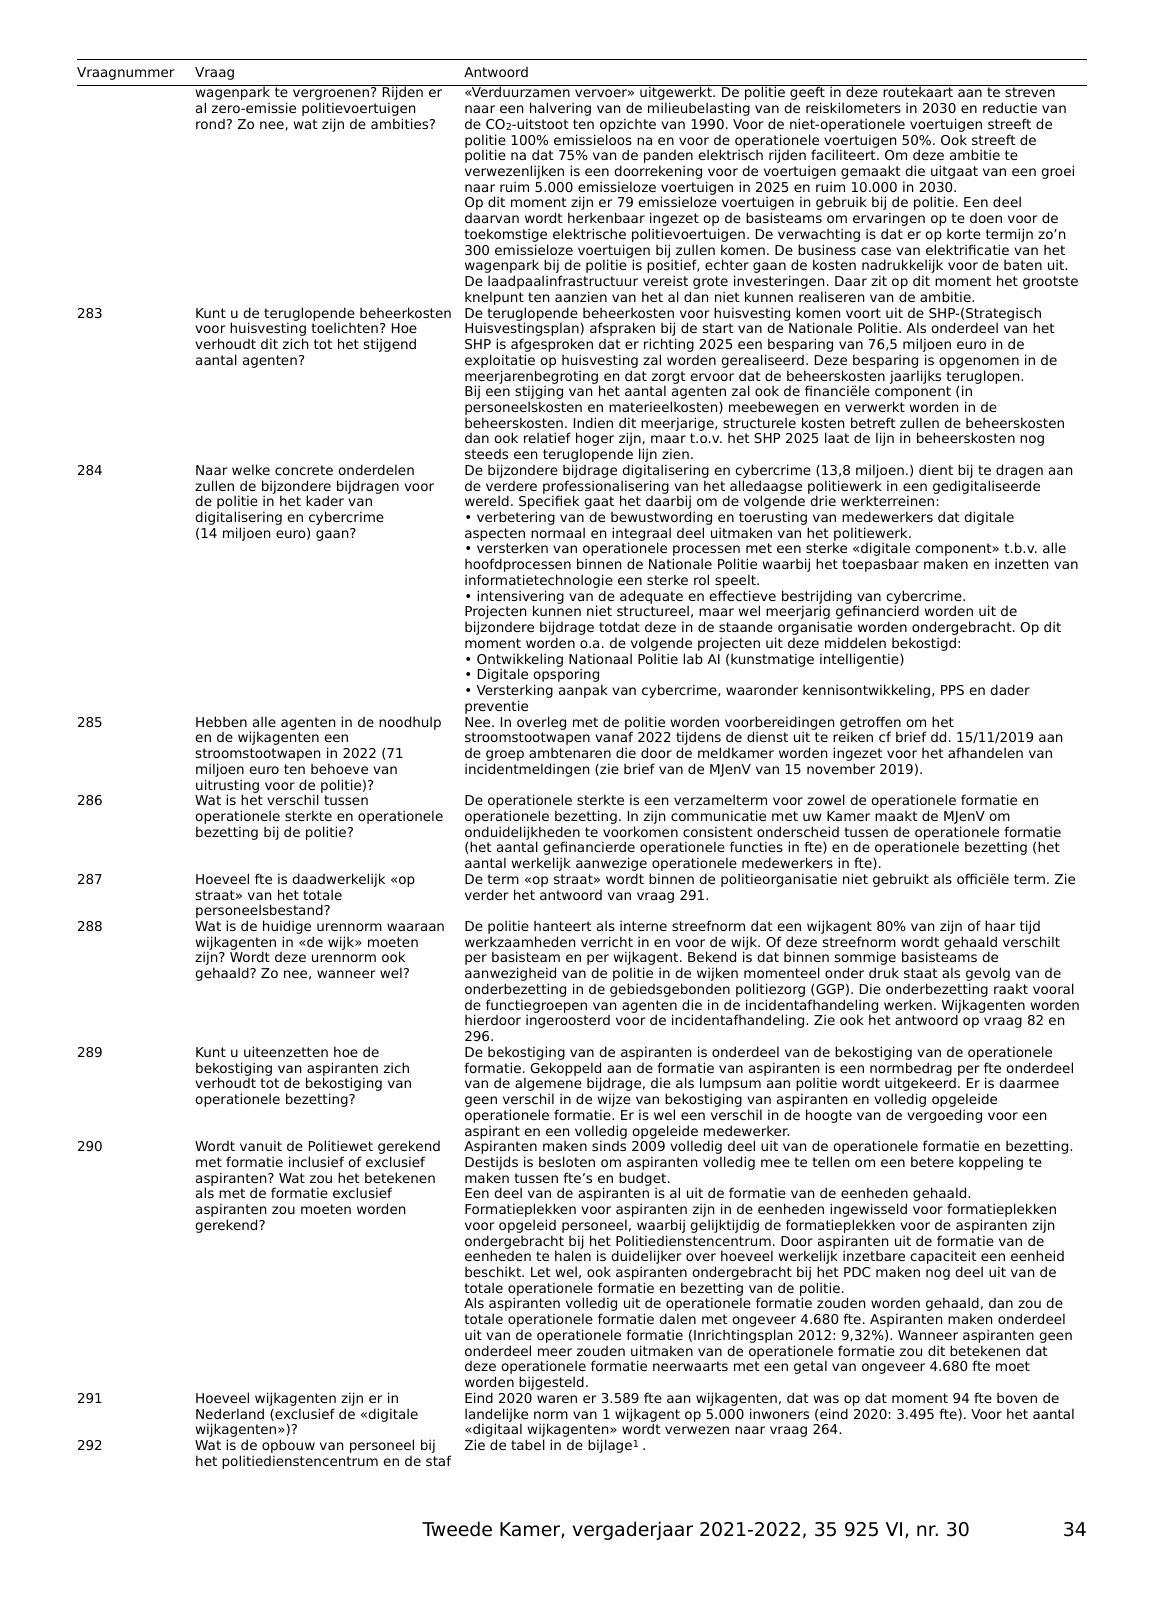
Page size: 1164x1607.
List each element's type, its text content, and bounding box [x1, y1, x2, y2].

table_cell Aspiranten maken sinds 2009 volledig deel uit van de operationele formatie en bezetting. Destijds is besloten om aspiranten volledig mee te tellen om een betere koppeling te maken tussen fte’s en budget. Een deel van de aspiranten is al uit de formatie van de eenheden gehaald. Formatieplekken voor aspiranten zijn in de eenheden ingewisseld voor formatieplekken voor opgeleid personeel, waarbij gelijktijdig de formatieplekken voor de aspiranten zijn ondergebracht bij het Politiedienstencentrum. Door aspiranten uit de formatie van de eenheden te halen is duidelijker over hoeveel werkelijk inzetbare capaciteit een eenheid beschikt. Let wel, ook aspiranten ondergebracht bij het PDC maken nog deel uit van de totale operationele formatie en bezetting van de politie. Als aspiranten volledig uit de operationele formatie zouden worden gehaald, dan zou de totale operationele formatie dalen met ongeveer 4.680 fte. Aspiranten maken onderdeel uit van de operationele formatie (Inrichtingsplan 2012: 9,32%). Wanneer aspiranten geen onderdeel meer zouden uitmaken van de operationele formatie zou dit betekenen dat deze operationele formatie neerwaarts met een getal van ongeveer 4.680 fte moet worden bijgesteld. [458, 1139, 1087, 1391]
table_cell Nee. In overleg met de politie worden voorbereidingen getroffen om het stroomstootwapen vanaf 2022 tijdens de dienst uit te reiken cf brief dd. 15/11/2019 aan de groep ambtenaren die door de meldkamer worden ingezet voor het afhandelen van incidentmeldingen (zie brief van de MJenV van 15 november 2019). [458, 714, 1087, 793]
table_cell 287 [77, 872, 189, 919]
table_cell [77, 86, 189, 305]
table_cell 292 [77, 1438, 189, 1469]
table_cell Naar welke concrete onderdelen zullen de bijzondere bijdragen voor de politie in het kader van digitalisering en cybercrime (14 miljoen euro) gaan? [189, 463, 458, 714]
table_cell Hebben alle agenten in de noodhulp en de wijkagenten een stroomstootwapen in 2022 (71 miljoen euro ten behoeve van uitrusting voor de politie)? [189, 714, 458, 793]
table_cell Hoeveel wijkagenten zijn er in Nederland (exclusief de «digitale wijkagenten»)? [189, 1391, 458, 1438]
table_cell De operationele sterkte is een verzamelterm voor zowel de operationele formatie en operationele bezetting. In zijn communicatie met uw Kamer maakt de MJenV om onduidelijkheden te voorkomen consistent onderscheid tussen de operationele formatie (het aantal gefinancierde operationele functies in fte) en de operationele bezetting (het aantal werkelijk aanwezige operationele medewerkers in fte). [458, 793, 1087, 872]
table_cell wagenpark te vergroenen? Rijden er al zero-emissie politievoertuigen rond? Zo nee, wat zijn de ambities? [189, 86, 458, 305]
table_cell De term «op straat» wordt binnen de politieorganisatie niet gebruikt als officiële term. Zie verder het antwoord van vraag 291. [458, 872, 1087, 919]
table_cell 289 [77, 1045, 189, 1139]
table_header Antwoord [458, 60, 1087, 85]
table_cell De politie hanteert als interne streefnorm dat een wijkagent 80% van zijn of haar tijd werkzaamheden verricht in en voor de wijk. Of deze streefnorm wordt gehaald verschilt per basisteam en per wijkagent. Bekend is dat binnen sommige basisteams de aanwezigheid van de politie in de wijken momenteel onder druk staat als gevolg van de onderbezetting in de gebiedsgebonden politiezorg (GGP). Die onderbezetting raakt vooral de functiegroepen van agenten die in de incidentafhandeling werken. Wijkagenten worden hierdoor ingeroosterd voor de incidentafhandeling. Zie ook het antwoord op vraag 82 en 296. [458, 919, 1087, 1045]
table_cell Eind 2020 waren er 3.589 fte aan wijkagenten, dat was op dat moment 94 fte boven de landelijke norm van 1 wijkagent op 5.000 inwoners (eind 2020: 3.495 fte). Voor het aantal «digitaal wijkagenten» wordt verwezen naar vraag 264. [458, 1391, 1087, 1438]
table_cell 283 [77, 305, 189, 463]
table_cell Wordt vanuit de Politiewet gerekend met formatie inclusief of exclusief aspiranten? Wat zou het betekenen als met de formatie exclusief aspiranten zou moeten worden gerekend? [189, 1139, 458, 1391]
table_cell Kunt u uiteenzetten hoe de bekostiging van aspiranten zich verhoudt tot de bekostiging van operationele bezetting? [189, 1045, 458, 1139]
table_cell De teruglopende beheerkosten voor huisvesting komen voort uit de SHP-(Strategisch Huisvestingsplan) afspraken bij de start van de Nationale Politie. Als onderdeel van het SHP is afgesproken dat er richting 2025 een besparing van 76,5 miljoen euro in de exploitatie op huisvesting zal worden gerealiseerd. Deze besparing is opgenomen in de meerjarenbegroting en dat zorgt ervoor dat de beheerskosten jaarlijks teruglopen. Bij een stijging van het aantal agenten zal ook de financiële component (in personeelskosten en materieelkosten) meebewegen en verwerkt worden in de beheerskosten. Indien dit meerjarige, structurele kosten betreft zullen de beheerskosten dan ook relatief hoger zijn, maar t.o.v. het SHP 2025 laat de lijn in beheerskosten nog steeds een teruglopende lijn zien. [458, 305, 1087, 463]
table_cell Kunt u de teruglopende beheerkosten voor huisvesting toelichten? Hoe verhoudt dit zich tot het stijgend aantal agenten? [189, 305, 458, 463]
table_cell Wat is het verschil tussen operationele sterkte en operationele bezetting bij de politie? [189, 793, 458, 872]
table_cell De bekostiging van de aspiranten is onderdeel van de bekostiging van de operationele formatie. Gekoppeld aan de formatie van aspiranten is een normbedrag per fte onderdeel van de algemene bijdrage, die als lumpsum aan politie wordt uitgekeerd. Er is daarmee geen verschil in de wijze van bekostiging van aspiranten en volledig opgeleide operationele formatie. Er is wel een verschil in de hoogte van de vergoeding voor een aspirant en een volledig opgeleide medewerker. [458, 1045, 1087, 1139]
table_cell Zie de tabel in de bijlage1. [458, 1438, 1087, 1469]
table_header Vraagnummer [77, 60, 189, 85]
table_cell «Verduurzamen vervoer» uitgewerkt. De politie geeft in deze routekaart aan te streven naar een halvering van de milieubelasting van de reiskilometers in 2030 en reductie van de CO2-uitstoot ten opzichte van 1990. Voor de niet-operationele voertuigen streeft de politie 100% emissieloos na en voor de operationele voertuigen 50%. Ook streeft de politie na dat 75% van de panden elektrisch rijden faciliteert. Om deze ambitie te verwezenlijken is een doorrekening voor de voertuigen gemaakt die uitgaat van een groei naar ruim 5.000 emissieloze voertuigen in 2025 en ruim 10.000 in 2030. Op dit moment zijn er 79 emissieloze voertuigen in gebruik bij de politie. Een deel daarvan wordt herkenbaar ingezet op de basisteams om ervaringen op te doen voor de toekomstige elektrische politievoertuigen. De verwachting is dat er op korte termijn zo’n 300 emissieloze voertuigen bij zullen komen. De business case van elektrificatie van het wagenpark bij de politie is positief, echter gaan de kosten nadrukkelijk voor de baten uit. De laadpaalinfrastructuur vereist grote investeringen. Daar zit op dit moment het grootste knelpunt ten aanzien van het al dan niet kunnen realiseren van de ambitie. [458, 86, 1087, 305]
table_cell Wat is de huidige urennorm waaraan wijkagenten in «de wijk» moeten zijn? Wordt deze urennorm ook gehaald? Zo nee, wanneer wel? [189, 919, 458, 1045]
table_cell 291 [77, 1391, 189, 1438]
table_cell Hoeveel fte is daadwerkelijk «op straat» van het totale personeelsbestand? [189, 872, 458, 919]
table_header Vraag [189, 60, 458, 85]
table_cell 286 [77, 793, 189, 872]
table_cell 285 [77, 714, 189, 793]
table_cell De bijzondere bijdrage digitalisering en cybercrime (13,8 miljoen.) dient bij te dragen aan de verdere professionalisering van het alledaagse politiewerk in een gedigitaliseerde wereld. Specifiek gaat het daarbij om de volgende drie werkterreinen: • verbetering van de bewustwording en toerusting van medewerkers dat digitale aspecten normaal en integraal deel uitmaken van het politiewerk. • versterken van operationele processen met een sterke «digitale component» t.b.v. alle hoofdprocessen binnen de Nationale Politie waarbij het toepasbaar maken en inzetten van informatietechnologie een sterke rol speelt. • intensivering van de adequate en effectieve bestrijding van cybercrime. Projecten kunnen niet structureel, maar wel meerjarig gefinancierd worden uit de bijzondere bijdrage totdat deze in de staande organisatie worden ondergebracht. Op dit moment worden o.a. de volgende projecten uit deze middelen bekostigd: • Ontwikkeling Nationaal Politie lab AI (kunstmatige intelligentie) • Digitale opsporing • Versterking aanpak van cybercrime, waaronder kennisontwikkeling, PPS en dader preventie [458, 463, 1087, 714]
table_cell 290 [77, 1139, 189, 1391]
table_cell 284 [77, 463, 189, 714]
table_cell 288 [77, 919, 189, 1045]
table_cell Wat is de opbouw van personeel bij het politiedienstencentrum en de staf [189, 1438, 458, 1469]
